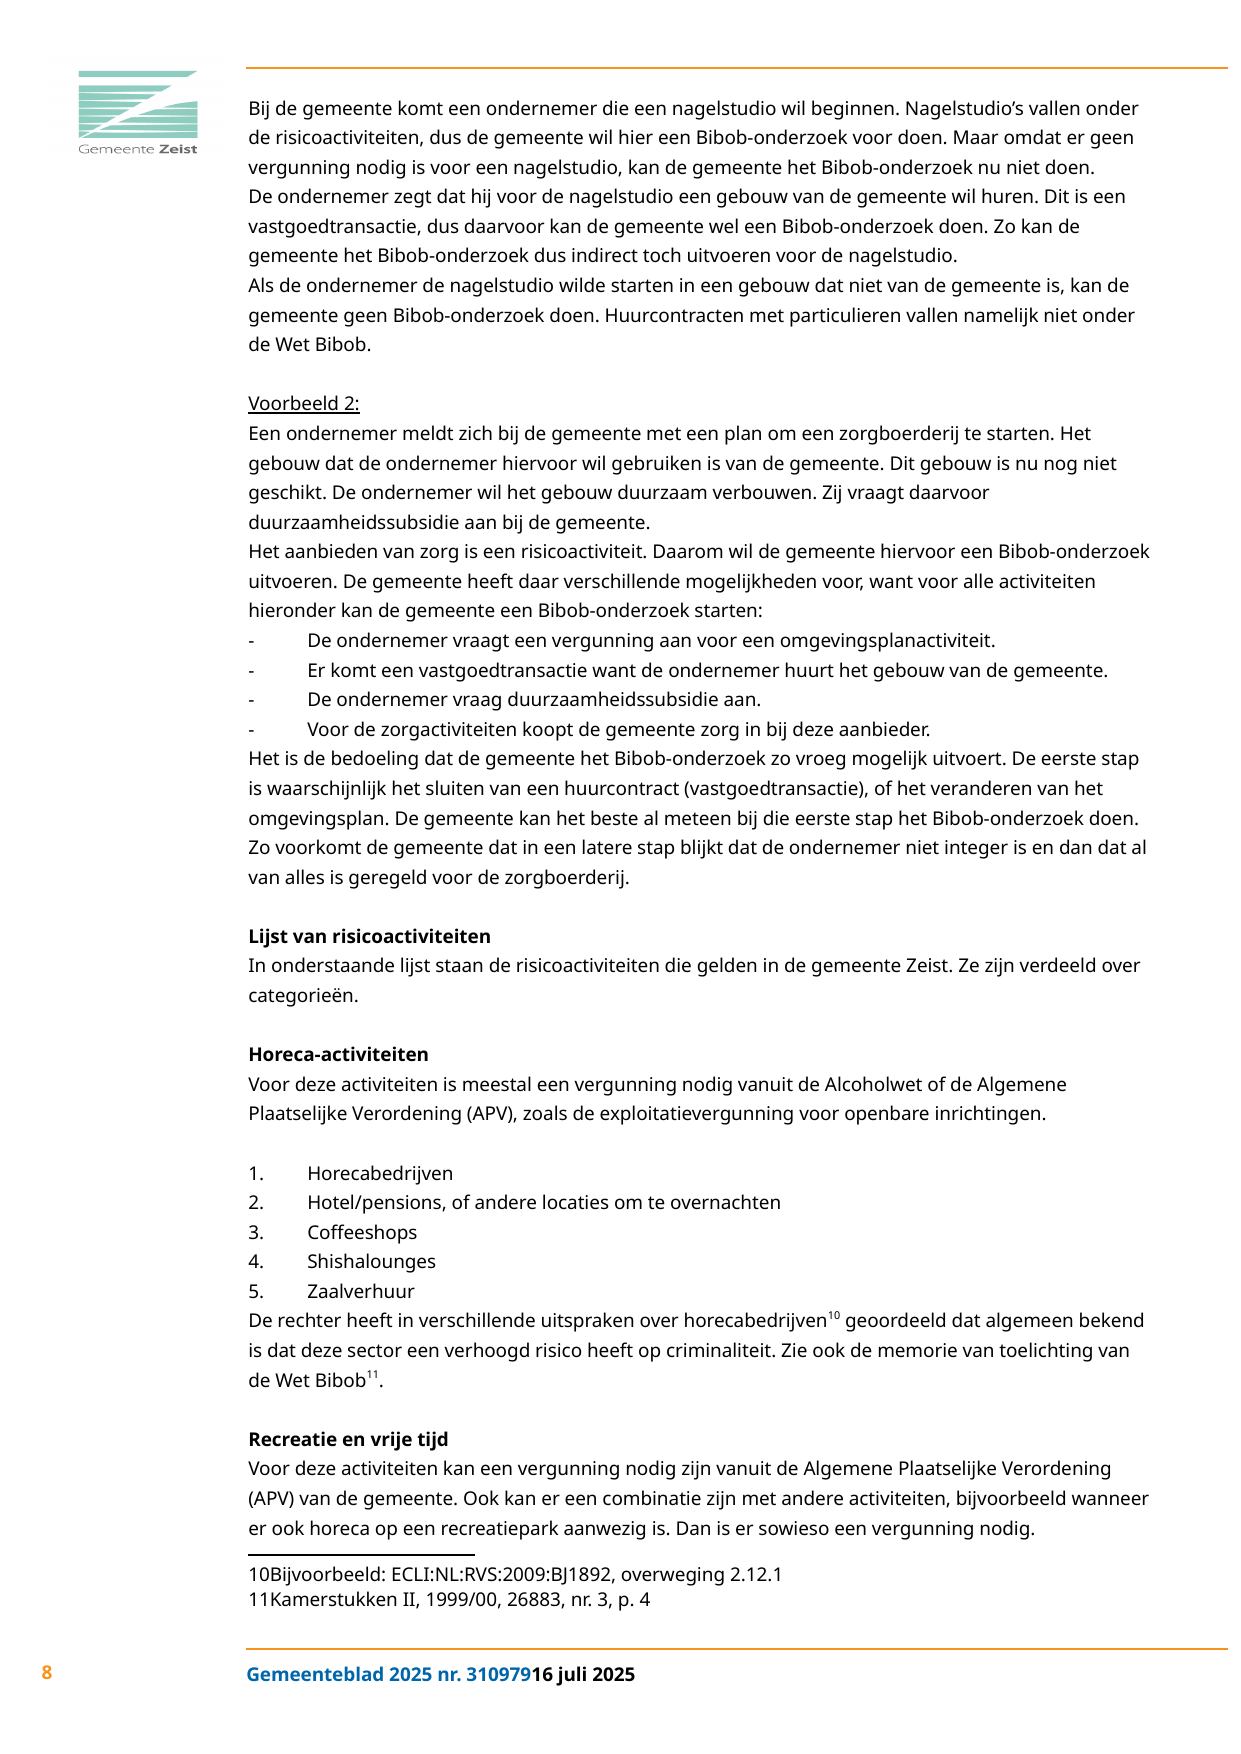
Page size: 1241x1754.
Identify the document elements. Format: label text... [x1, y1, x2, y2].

text De ondernemer zegt dat hij voor de nagelstudio een gebouw van de gemeente wil huren. Dit is een vastgoedtransactie, dus daarvoor kan de gemeente wel een Bibob-onderzoek doen. Zo kan de gemeente het Bibob-onderzoek dus indirect toch uitvoeren voor de nagelstudio. [248, 183, 1152, 268]
text Voor deze activiteiten is meestal een vergunning nodig vanuit de Alcoholwet of de Algemene Plaatselijke Verordening (APV), zoals de exploitatievergunning voor openbare inrichtingen. [248, 1071, 1152, 1126]
list Coffeeshops [248, 1219, 1152, 1245]
text Voorbeeld 2: [248, 391, 1152, 416]
text Kamerstukken II, 1999/00, 26883, nr. 3, p. 4 [248, 1586, 1152, 1612]
list Shishalounges [248, 1248, 1152, 1274]
list Horecabedrijven [248, 1160, 1152, 1186]
text Voor deze activiteiten kan een vergunning nodig zijn vanuit de Algemene Plaatselijke Verordening (APV) van de gemeente. Ook kan er een combinatie zijn met andere activiteiten, bijvoorbeeld wanneer er ook horeca op een recreatiepark aanwezig is. Dan is er sowieso een vergunning nodig. [248, 1456, 1152, 1541]
text Een ondernemer meldt zich bij de gemeente met een plan om een zorgboerderij te starten. Het gebouw dat de ondernemer hiervoor wil gebruiken is van de gemeente. Dit gebouw is nu nog niet geschikt. De ondernemer wil het gebouw duurzaam verbouwen. Zij vraagt daarvoor duurzaamheidssubsidie aan bij de gemeente. [248, 420, 1152, 535]
text Als de ondernemer de nagelstudio wilde starten in een gebouw dat niet van de gemeente is, kan de gemeente geen Bibob-onderzoek doen. Huurcontracten met particulieren vallen namelijk niet onder de Wet Bibob. [248, 272, 1152, 357]
list De ondernemer vraag duurzaamheidssubsidie aan. [248, 686, 1152, 712]
text Lijst van risicoactiviteiten [248, 923, 1152, 949]
text Horeca-activiteiten [248, 1041, 1152, 1067]
text De rechter heeft in verschillende uitspraken over horecabedrijven geoordeeld dat algemeen bekend is dat deze sector een verhoogd risico heeft op criminaliteit. Zie ook de memorie van toelichting van de Wet Bibob. [248, 1308, 1152, 1393]
text Het aanbieden van zorg is een risicoactiviteit. Daarom wil de gemeente hiervoor een Bibob-onderzoek uitvoeren. De gemeente heeft daar verschillende mogelijkheden voor, want voor alle activiteiten hieronder kan de gemeente een Bibob-onderzoek starten: [248, 538, 1152, 623]
text Bij de gemeente komt een ondernemer die een nagelstudio wil beginnen. Nagelstudio’s vallen onder de risicoactiviteiten, dus de gemeente wil hier een Bibob-onderzoek voor doen. Maar omdat er geen vergunning nodig is voor een nagelstudio, kan de gemeente het Bibob-onderzoek nu niet doen. [248, 95, 1152, 180]
text Bijvoorbeeld: ECLI:NL:RVS:2009:BJ1892, overweging 2.12.1 [248, 1561, 1152, 1586]
list De ondernemer vraagt een vergunning aan voor een omgevingsplanactiviteit. [248, 627, 1152, 653]
picture [41, 47, 231, 172]
list Hotel/pensions, of andere locaties om te overnachten [248, 1189, 1152, 1215]
list Voor de zorgactiviteiten koopt de gemeente zorg in bij deze aanbieder. [248, 716, 1152, 742]
text Recreatie en vrije tijd [248, 1426, 1152, 1452]
list Er komt een vastgoedtransactie want de ondernemer huurt het gebouw van de gemeente. [248, 657, 1152, 683]
text Het is de bedoeling dat de gemeente het Bibob-onderzoek zo vroeg mogelijk uitvoert. De eerste stap is waarschijnlijk het sluiten van een huurcontract (vastgoedtransactie), of het veranderen van het omgevingsplan. De gemeente kan het beste al meteen bij die eerste stap het Bibob-onderzoek doen. Zo voorkomt de gemeente dat in een latere stap blijkt dat de ondernemer niet integer is en dan dat al van alles is geregeld voor de zorgboerderij. [248, 746, 1152, 890]
list Zaalverhuur [248, 1278, 1152, 1304]
text In onderstaande lijst staan de risicoactiviteiten die gelden in de gemeente Zeist. Ze zijn verdeeld over categorieën. [248, 953, 1152, 1008]
